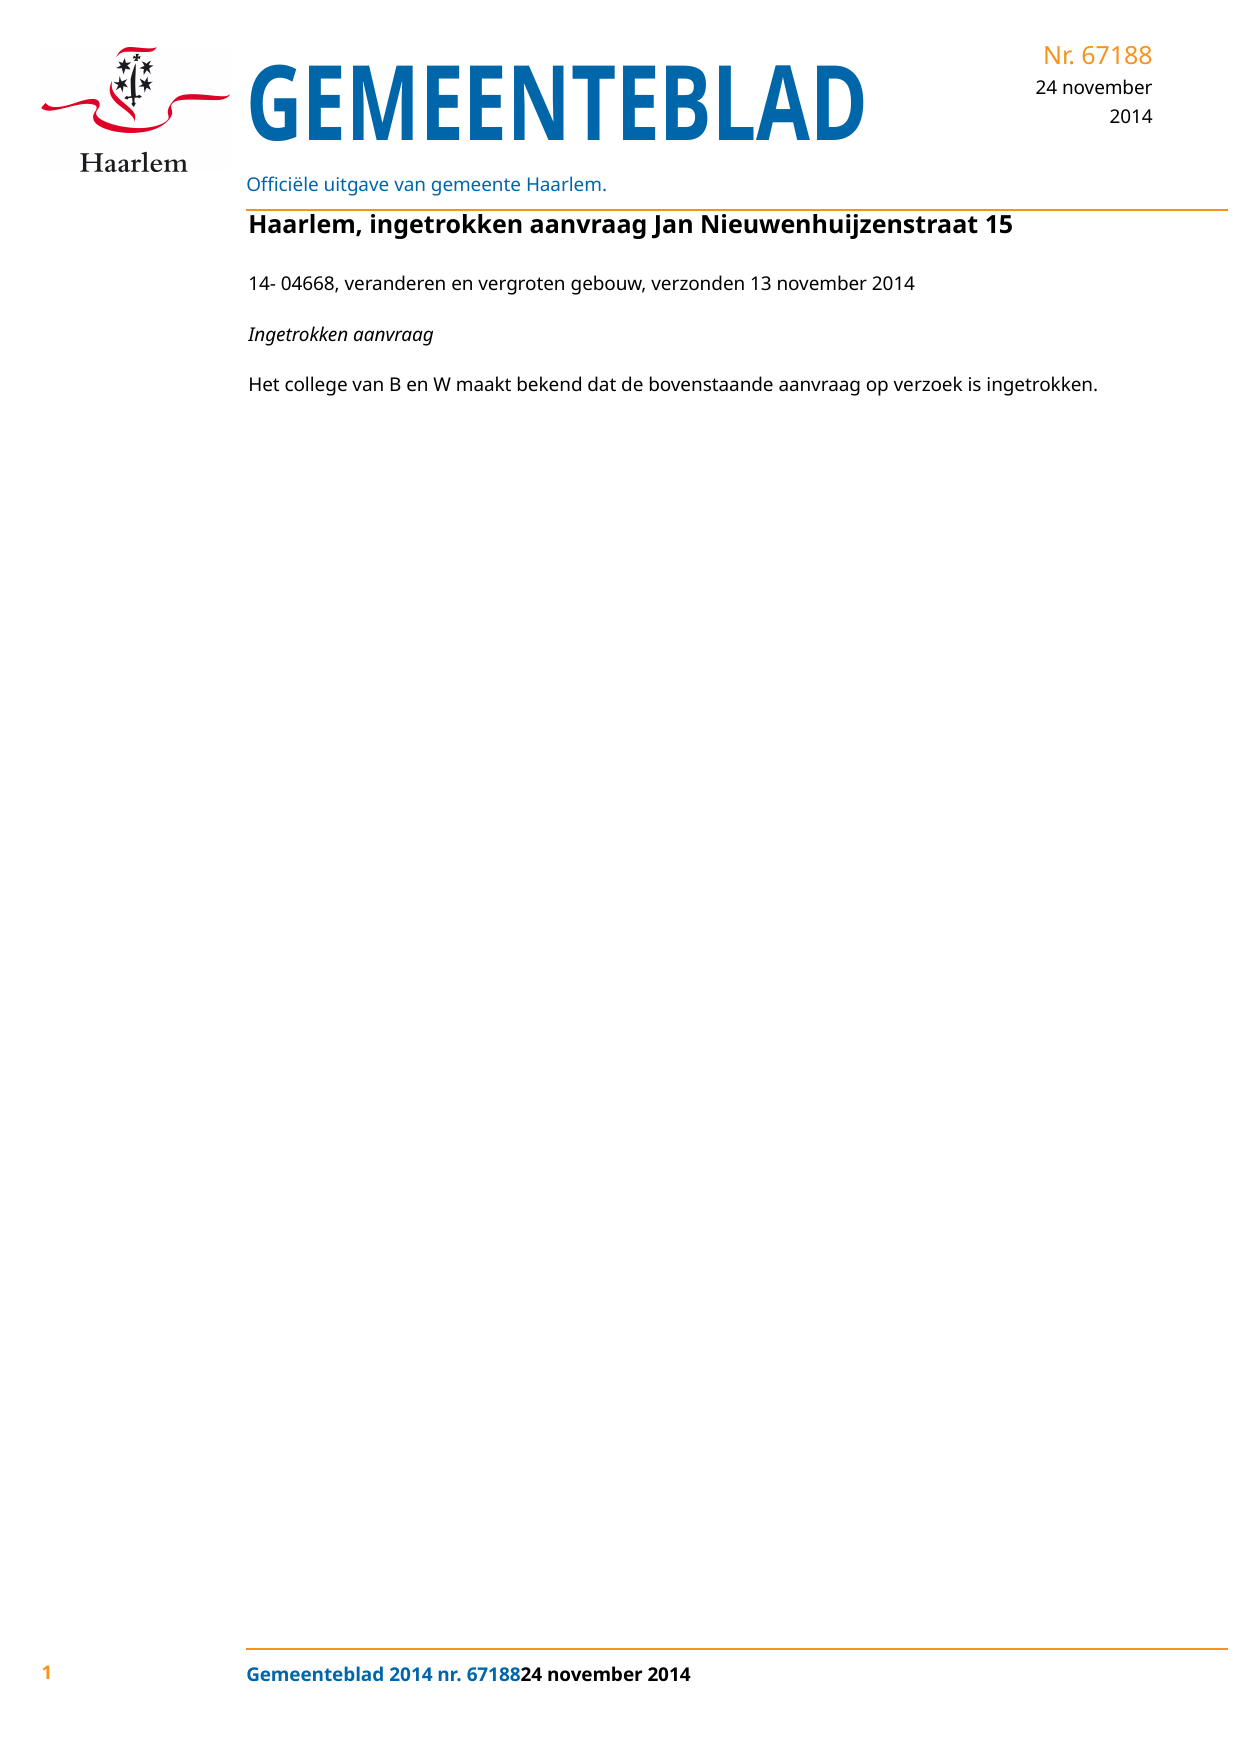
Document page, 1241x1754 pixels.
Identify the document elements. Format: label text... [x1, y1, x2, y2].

text Het college van B en W maakt bekend dat de bovenstaande aanvraag op verzoek is ingetrokken. [248, 371, 1152, 397]
picture [41, 47, 231, 172]
text Ingetrokken aanvraag [248, 321, 1152, 346]
text 14- 04668, veranderen en vergroten gebouw, verzonden 13 november 2014 [248, 270, 1152, 296]
text Haarlem, ingetrokken aanvraag Jan Nieuwenhuijzenstraat 15 [248, 211, 1152, 241]
